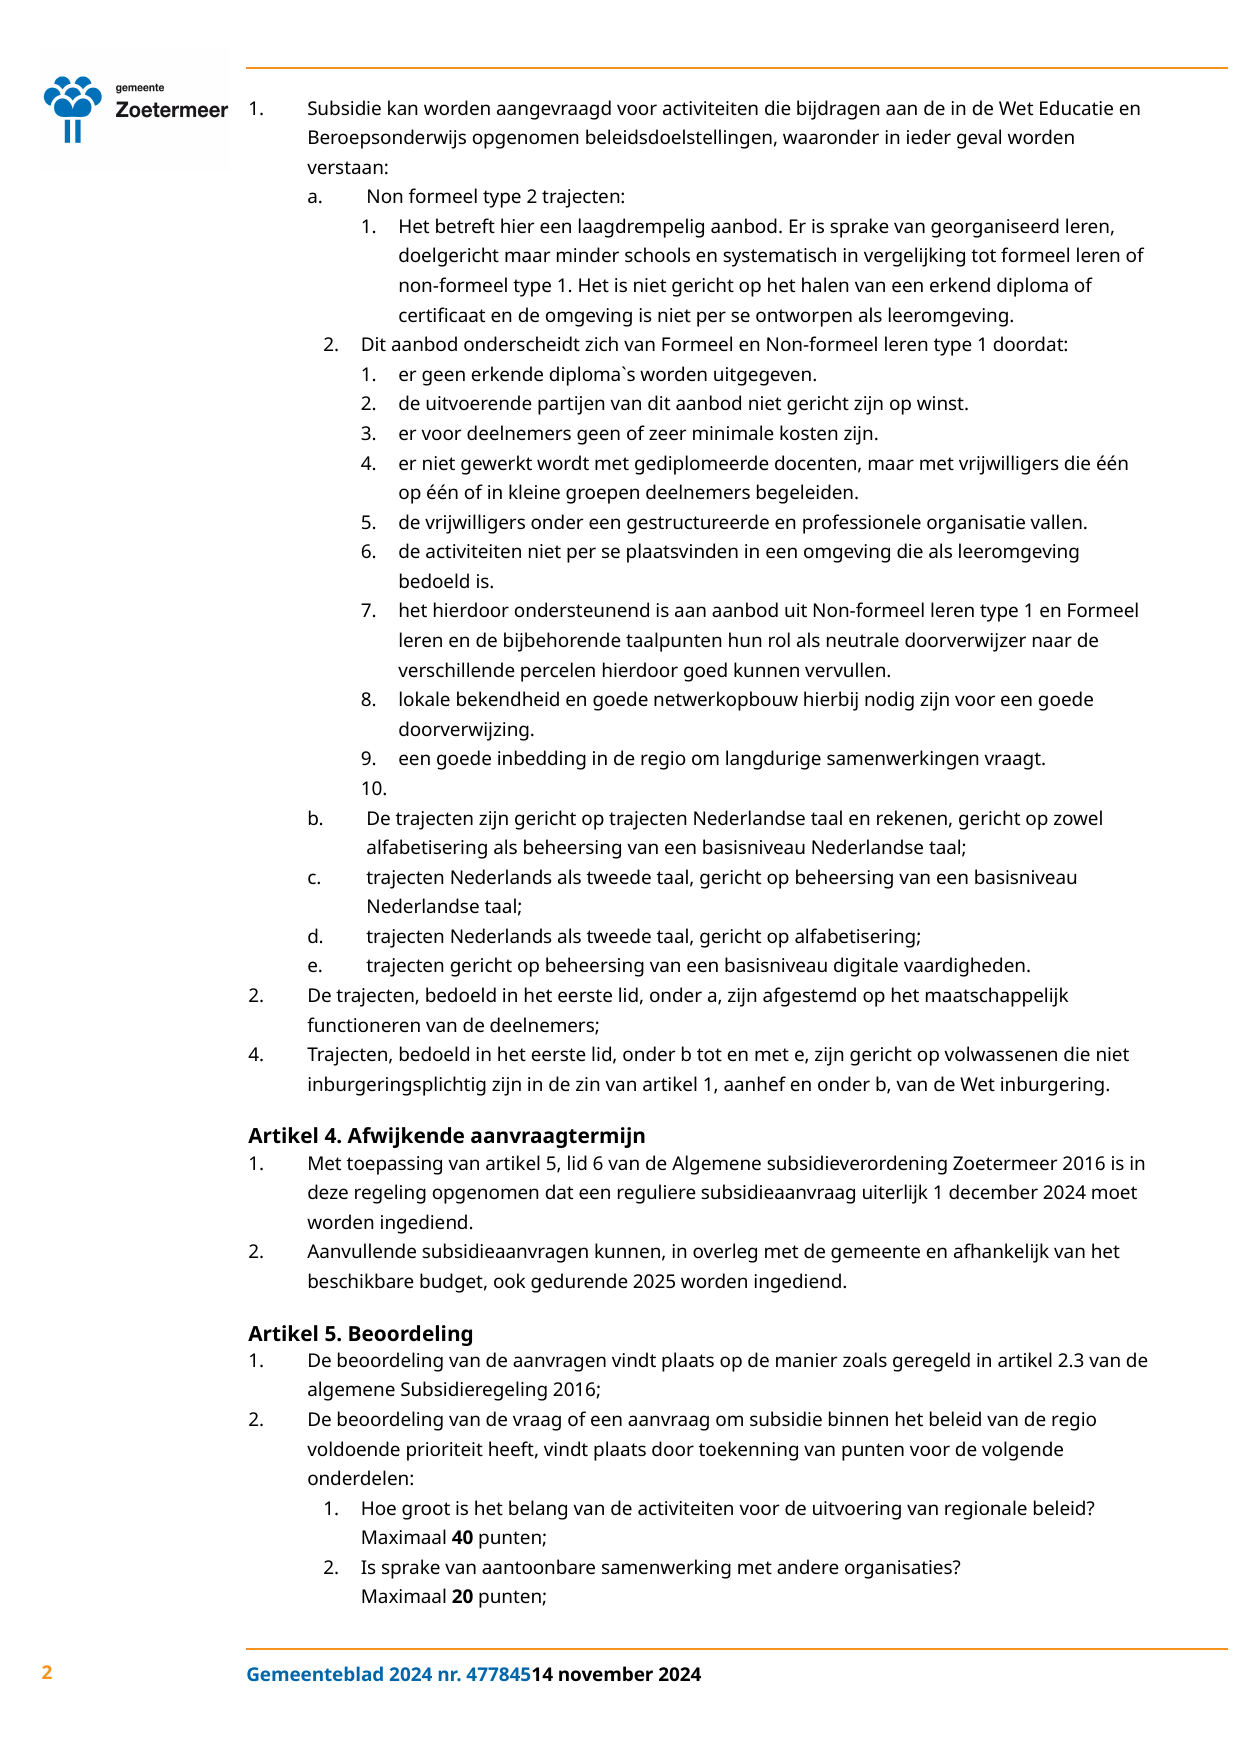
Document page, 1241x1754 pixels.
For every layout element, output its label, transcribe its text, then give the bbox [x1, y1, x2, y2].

list Maximaal 40 punten; [323, 1524, 1152, 1550]
list Hoe groot is het belang van de activiteiten voor de uitvoering van regionale beleid? [323, 1495, 1152, 1521]
list trajecten Nederlands als tweede taal, gericht op beheersing van een basisniveau Nederlandse taal; [307, 864, 1152, 919]
list Met toepassing van artikel 5, lid 6 van de Algemene subsidieverordening Zoetermeer 2016 is in deze regeling opgenomen dat een reguliere subsidieaanvraag uiterlijk 1 december 2024 moet worden ingediend. [248, 1150, 1152, 1235]
list trajecten Nederlands als tweede taal, gericht op alfabetisering; [307, 923, 1152, 949]
list er niet gewerkt wordt met gediplomeerde docenten, maar met vrijwilligers die één op één of in kleine groepen deelnemers begeleiden. [361, 450, 1152, 505]
list De trajecten, bedoeld in het eerste lid, onder a, zijn afgestemd op het maatschappelijk functioneren van de deelnemers; [248, 982, 1152, 1038]
list Subsidie kan worden aangevraagd voor activiteiten die bijdragen aan de in de Wet Educatie en Beroepsonderwijs opgenomen beleidsdoelstellingen, waaronder in ieder geval worden verstaan: [248, 95, 1152, 180]
list Non formeel type 2 trajecten: [307, 183, 1152, 209]
list de vrijwilligers onder een gestructureerde en professionele organisatie vallen. [361, 509, 1152, 535]
list De trajecten zijn gericht op trajecten Nederlandse taal en rekenen, gericht op zowel alfabetisering als beheersing van een basisniveau Nederlandse taal; [307, 805, 1152, 860]
list lokale bekendheid en goede netwerkopbouw hierbij nodig zijn voor een goede doorverwijzing. [361, 686, 1152, 742]
list De beoordeling van de aanvragen vindt plaats op de manier zoals geregeld in artikel 2.3 van de algemene Subsidieregeling 2016; [248, 1347, 1152, 1402]
text Artikel 4. Afwijkende aanvraagtermijn [248, 1121, 1152, 1150]
list er voor deelnemers geen of zeer minimale kosten zijn. [361, 420, 1152, 446]
list de activiteiten niet per se plaatsvinden in een omgeving die als leeromgeving bedoeld is. [361, 538, 1152, 594]
list het hierdoor ondersteunend is aan aanbod uit Non-formeel leren type 1 en Formeel leren en de bijbehorende taalpunten hun rol als neutrale doorverwijzer naar de verschillende percelen hierdoor goed kunnen vervullen. [361, 598, 1152, 683]
picture [41, 47, 231, 172]
list een goede inbedding in de regio om langdurige samenwerkingen vraagt. [361, 746, 1152, 771]
list Het betreft hier een laagdrempelig aanbod. Er is sprake van georganiseerd leren, doelgericht maar minder schools en systematisch in vergelijking tot formeel leren of non-formeel type 1. Het is niet gericht op het halen van een erkend diploma of certificaat en de omgeving is niet per se ontworpen als leeromgeving. [361, 213, 1152, 328]
list de uitvoerende partijen van dit aanbod niet gericht zijn op winst. [361, 391, 1152, 416]
list trajecten gericht op beheersing van een basisniveau digitale vaardigheden. [307, 953, 1152, 978]
list Maximaal 20 punten; [323, 1584, 1152, 1609]
list Trajecten, bedoeld in het eerste lid, onder b tot en met e, zijn gericht op volwassenen die niet inburgeringsplichtig zijn in de zin van artikel 1, aanhef en onder b, van de Wet inburgering. [248, 1041, 1152, 1097]
list De beoordeling van de vraag of een aanvraag om subsidie binnen het beleid van de regio voldoende prioriteit heeft, vindt plaats door toekenning van punten voor de volgende onderdelen: [248, 1406, 1152, 1491]
text Artikel 5. Beoordeling [248, 1319, 1152, 1347]
list Dit aanbod onderscheidt zich van Formeel en Non-formeel leren type 1 doordat: [323, 331, 1152, 357]
list er geen erkende diploma`s worden uitgegeven. [361, 361, 1152, 387]
list Is sprake van aantoonbare samenwerking met andere organisaties? [323, 1554, 1152, 1580]
list Aanvullende subsidieaanvragen kunnen, in overleg met de gemeente en afhankelijk van het beschikbare budget, ook gedurende 2025 worden ingediend. [248, 1239, 1152, 1294]
